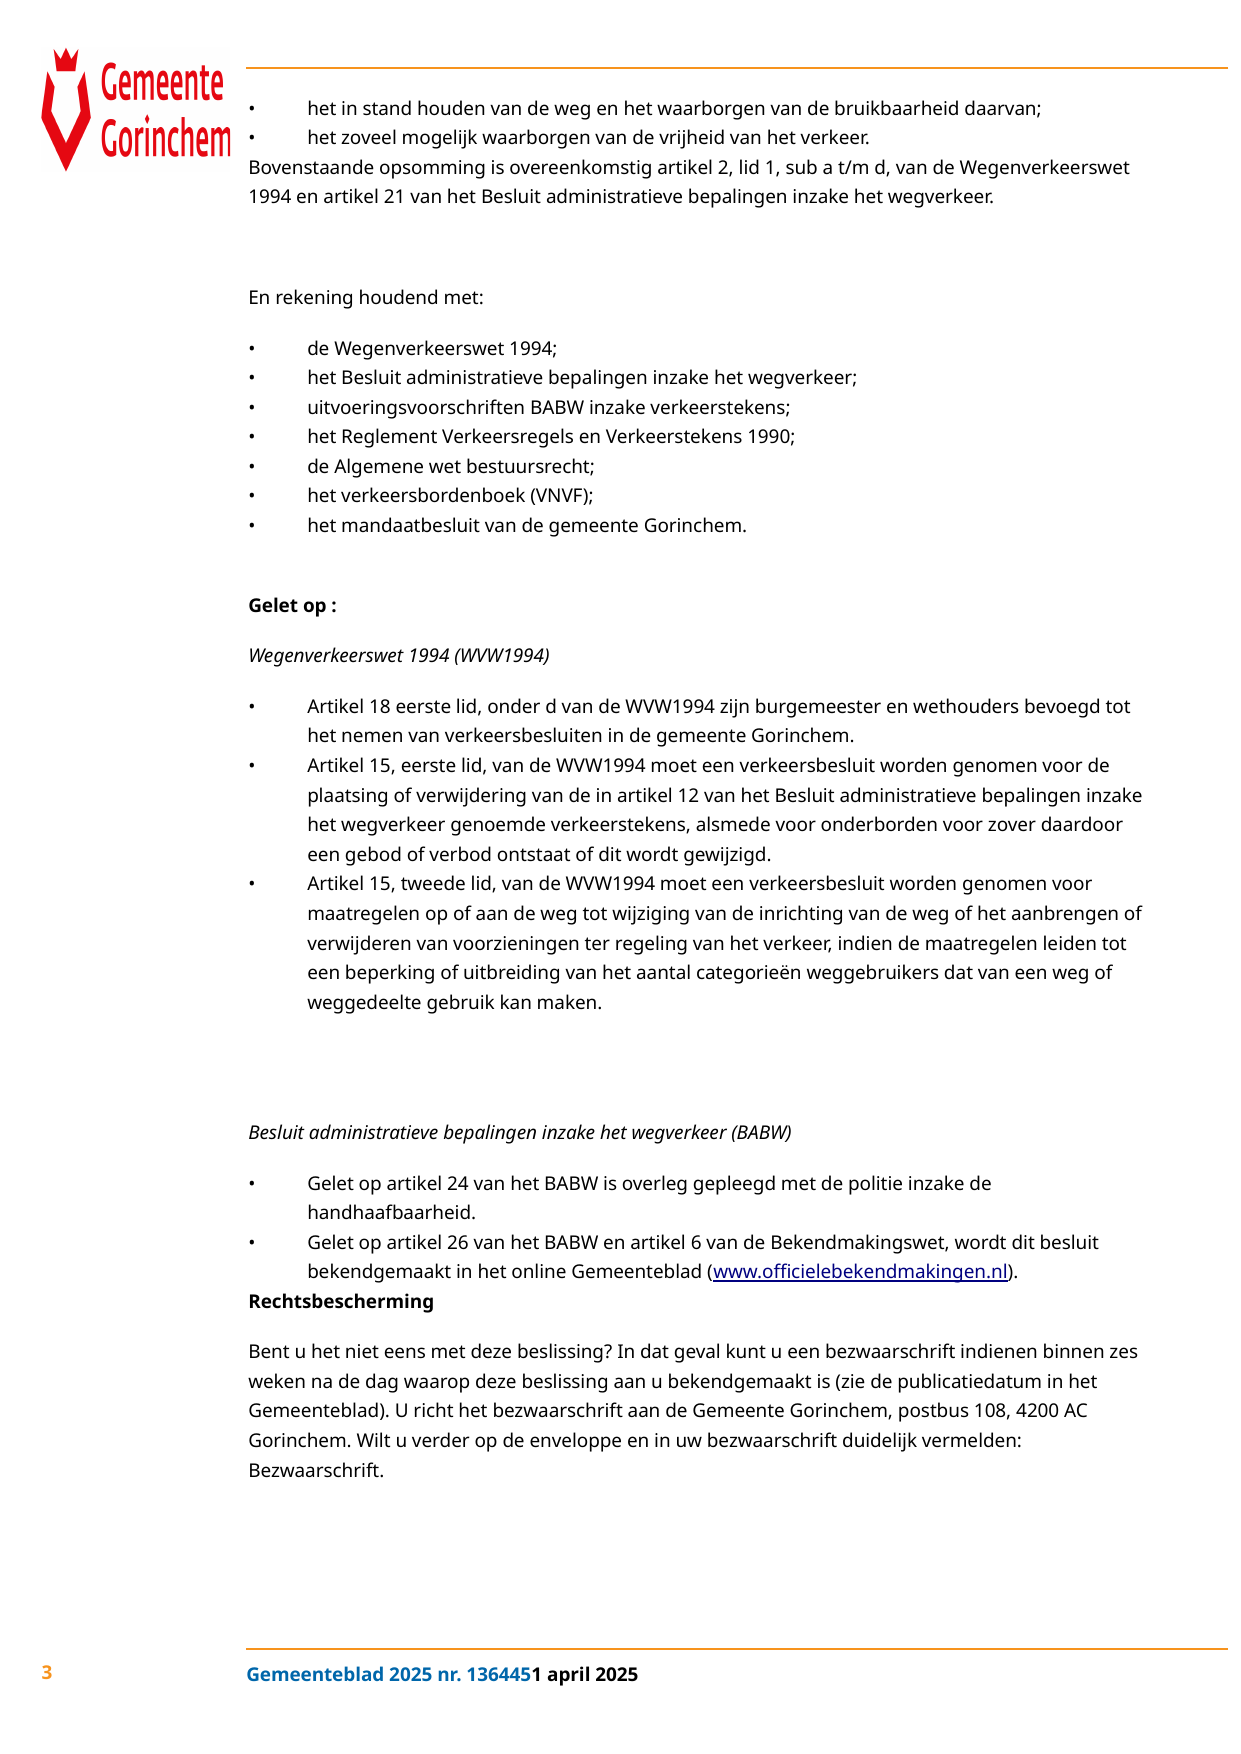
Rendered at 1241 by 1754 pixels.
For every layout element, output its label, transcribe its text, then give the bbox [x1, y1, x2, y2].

text Bovenstaande opsomming is overeenkomstig artikel 2, lid 1, sub a t/m d, van de Wegenverkeerswet 1994 en artikel 21 van het Besluit administratieve bepalingen inzake het wegverkeer. [248, 154, 1152, 209]
text Wegenverkeerswet 1994 (WVW1994) [248, 643, 1152, 668]
list het zoveel mogelijk waarborgen van de vrijheid van het verkeer. [248, 124, 1152, 150]
list Artikel 15, tweede lid, van de WVW1994 moet een verkeersbesluit worden genomen voor maatregelen op of aan de weg tot wijziging van de inrichting van de weg of het aanbrengen of verwijderen van voorzieningen ter regeling van het verkeer, indien de maatregelen leiden tot een beperking of uitbreiding van het aantal categorieën weggebruikers dat van een weg of weggedeelte gebruik kan maken. [248, 871, 1152, 1015]
list Gelet op artikel 26 van het BABW en artikel 6 van de Bekendmakingswet, wordt dit besluit bekendgemaakt in het online Gemeenteblad (www.officielebekendmakingen.nl). [248, 1229, 1152, 1284]
list het mandaatbesluit van de gemeente Gorinchem. [248, 512, 1152, 538]
list Artikel 15, eerste lid, van de WVW1994 moet een verkeersbesluit worden genomen voor de plaatsing of verwijdering van de in artikel 12 van het Besluit administratieve bepalingen inzake het wegverkeer genoemde verkeerstekens, alsmede voor onderborden voor zover daardoor een gebod of verbod ontstaat of dit wordt gewijzigd. [248, 752, 1152, 867]
text Besluit administratieve bepalingen inzake het wegverkeer (BABW) [248, 1119, 1152, 1145]
text Bent u het niet eens met deze beslissing? In dat geval kunt u een bezwaarschrift indienen binnen zes weken na de dag waarop deze beslissing aan u bekendgemaakt is (zie de publicatiedatum in het Gemeenteblad). U richt het bezwaarschrift aan de Gemeente Gorinchem, postbus 108, 4200 AC Gorinchem. Wilt u verder op de enveloppe en in uw bezwaarschrift duidelijk vermelden: Bezwaarschrift. [248, 1338, 1152, 1483]
list Gelet op artikel 24 van het BABW is overleg gepleegd met de politie inzake de handhaafbaarheid. [248, 1170, 1152, 1225]
list Artikel 18 eerste lid, onder d van de WVW1994 zijn burgemeester en wethouders bevoegd tot het nemen van verkeersbesluiten in de gemeente Gorinchem. [248, 693, 1152, 748]
list de Wegenverkeerswet 1994; [248, 335, 1152, 361]
list het verkeersbordenboek (VNVF); [248, 483, 1152, 508]
picture [41, 47, 231, 172]
list het Reglement Verkeersregels en Verkeerstekens 1990; [248, 423, 1152, 449]
list het Besluit administratieve bepalingen inzake het wegverkeer; [248, 364, 1152, 390]
text En rekening houdend met: [248, 284, 1152, 310]
list uitvoeringsvoorschriften BABW inzake verkeerstekens; [248, 394, 1152, 420]
list het in stand houden van de weg en het waarborgen van de bruikbaarheid daarvan; [248, 95, 1152, 121]
list de Algemene wet bestuursrecht; [248, 453, 1152, 479]
text Rechtsbescherming [248, 1288, 1152, 1314]
text Gelet op : [248, 592, 1152, 618]
